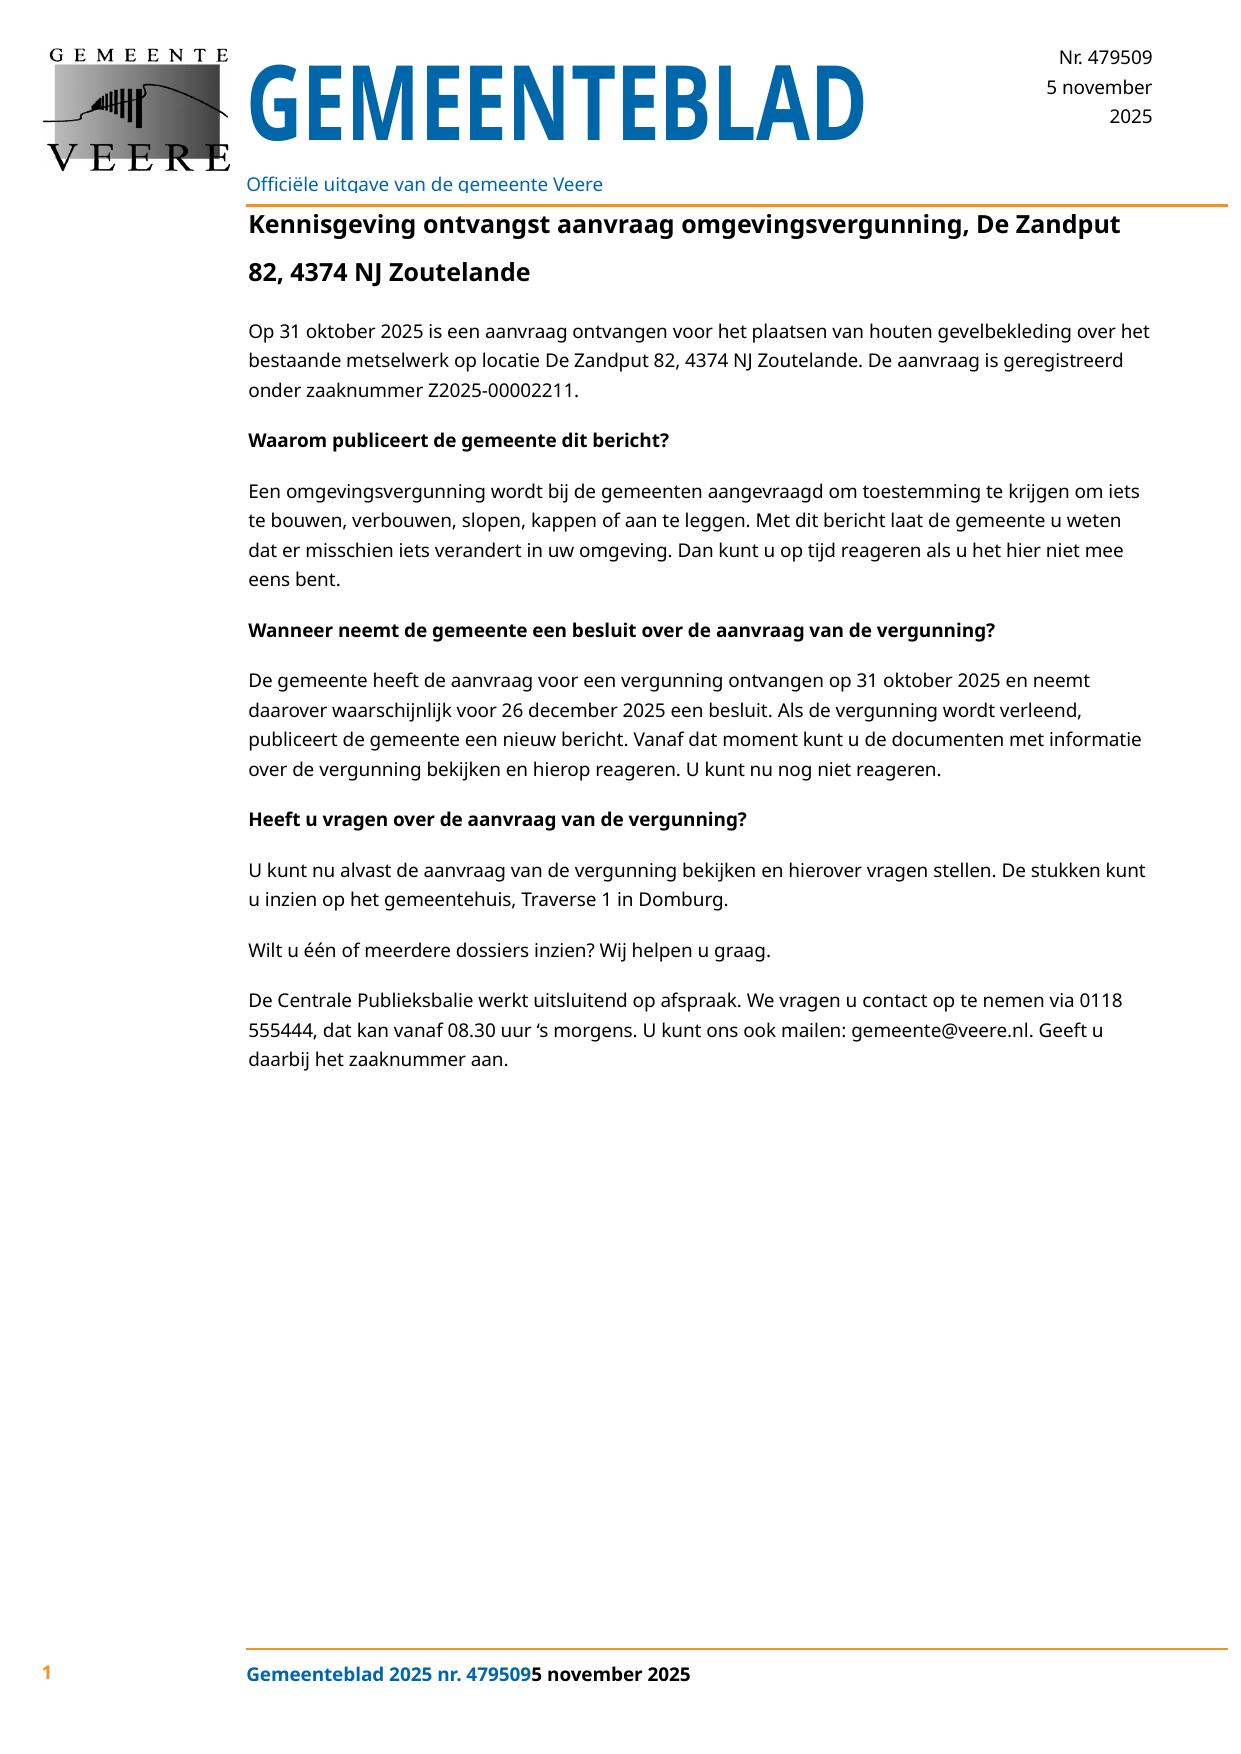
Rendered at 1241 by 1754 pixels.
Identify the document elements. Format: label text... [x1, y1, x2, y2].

text U kunt nu alvast de aanvraag van de vergunning bekijken en hierover vragen stellen. De stukken kunt u inzien op het gemeentehuis, Traverse 1 in Domburg. [248, 857, 1152, 912]
picture [41, 47, 231, 172]
text Een omgevingsvergunning wordt bij de gemeenten aangevraagd om toestemming te krijgen om iets te bouwen, verbouwen, slopen, kappen of aan te leggen. Met dit bericht laat de gemeente u weten dat er misschien iets verandert in uw omgeving. Dan kunt u op tijd reageren als u het hier niet mee eens bent. [248, 478, 1152, 592]
text Heeft u vragen over de aanvraag van de vergunning? [248, 807, 1152, 832]
text Waarom publiceert de gemeente dit bericht? [248, 427, 1152, 453]
text Op 31 oktober 2025 is een aanvraag ontvangen voor het plaatsen van houten gevelbekleding over het bestaande metselwerk op locatie De Zandput 82, 4374 NJ Zoutelande. De aanvraag is geregistreerd onder zaaknummer Z2025-00002211. [248, 318, 1152, 403]
text De gemeente heeft de aanvraag voor een vergunning ontvangen op 31 oktober 2025 en neemt daarover waarschijnlijk voor 26 december 2025 een besluit. Als de vergunning wordt verleend, publiceert de gemeente een nieuw bericht. Vanaf dat moment kunt u de documenten met informatie over de vergunning bekijken en hierop reageren. U kunt nu nog niet reageren. [248, 667, 1152, 782]
text Wilt u één of meerdere dossiers inzien? Wij helpen u graag. [248, 937, 1152, 963]
text Kennisgeving ontvangst aanvraag omgevingsvergunning, De Zandput 82, 4374 NJ Zoutelande [248, 207, 1152, 288]
text Wanneer neemt de gemeente een besluit over de aanvraag van de vergunning? [248, 617, 1152, 643]
text De Centrale Publieksbalie werkt uitsluitend op afspraak. We vragen u contact op te nemen via 0118 555444, dat kan vanaf 08.30 uur ‘s morgens. U kunt ons ook mailen: gemeente@veere.nl. Geeft u daarbij het zaaknummer aan. [248, 987, 1152, 1072]
